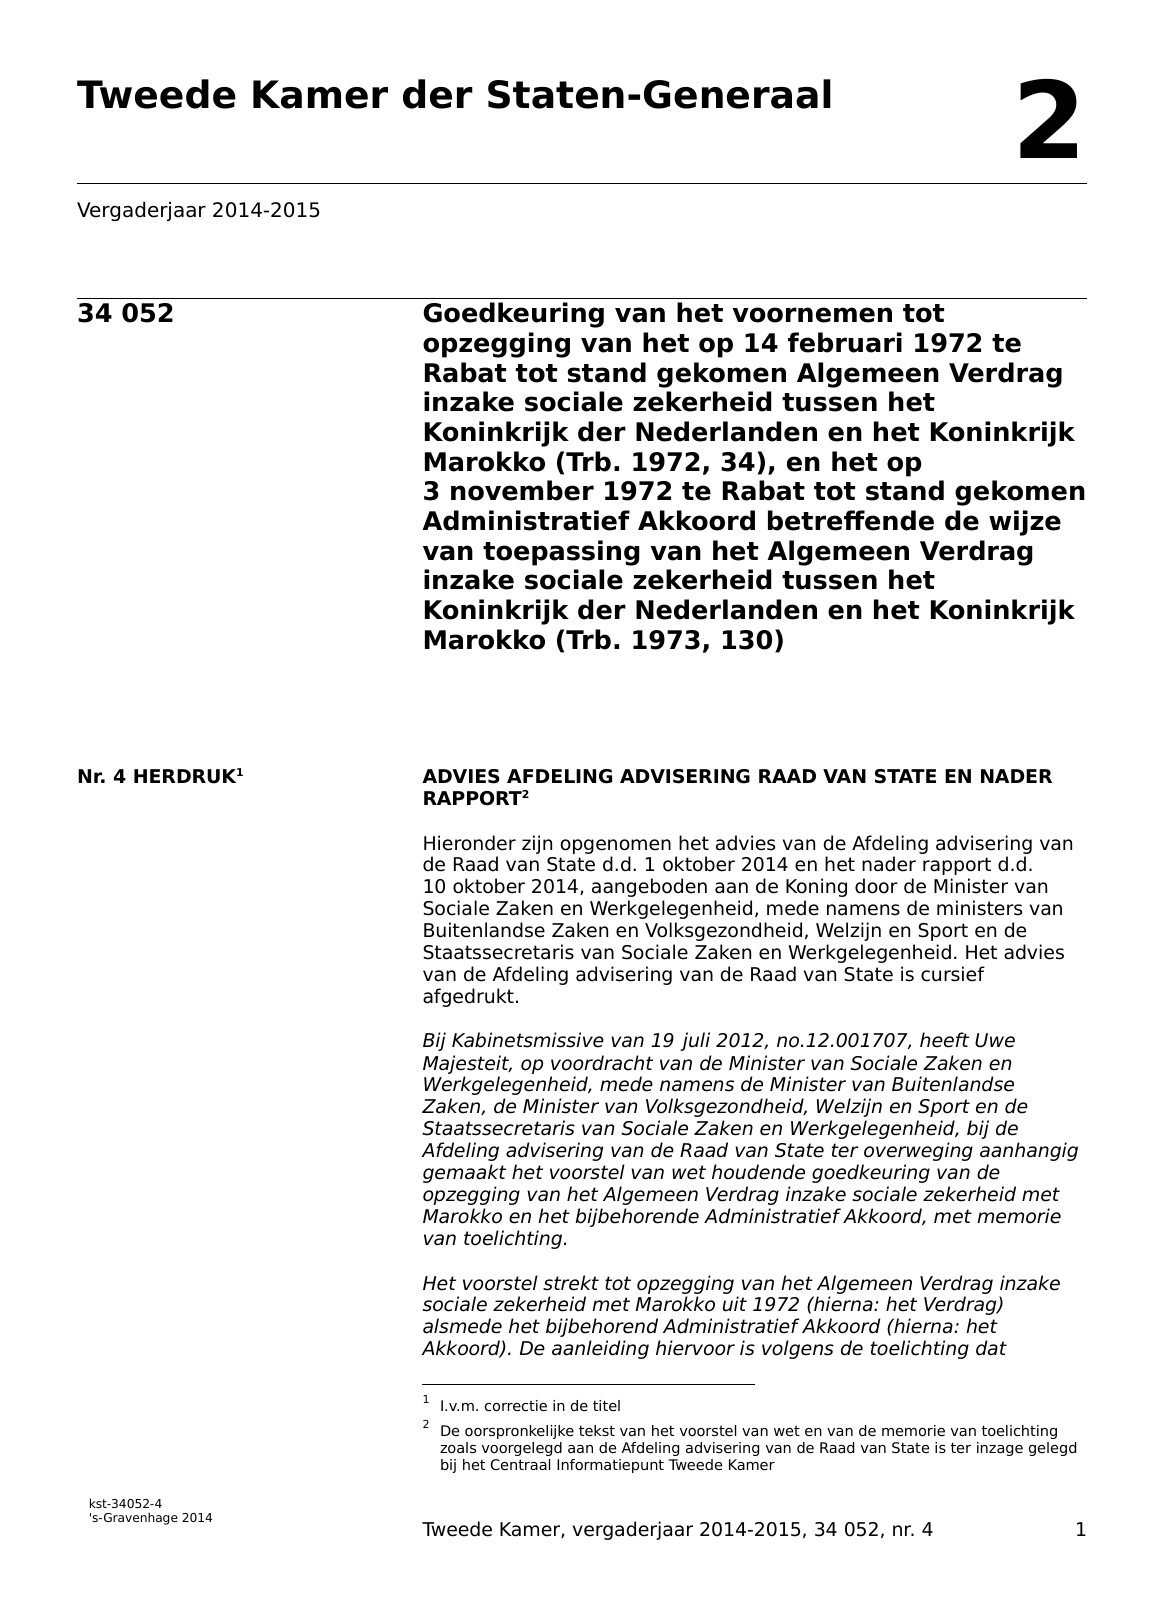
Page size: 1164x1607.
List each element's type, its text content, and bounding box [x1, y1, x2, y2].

table_header 2 [886, 59, 1087, 183]
text I.v.m. correctie in de titel [422, 1393, 1087, 1416]
text Hieronder zijn opgenomen het advies van de Afdeling advisering van de Raad van State d.d. 1 oktober 2014 en het nader rapport d.d. 10 oktober 2014, aangeboden aan de Koning door de Minister van Sociale Zaken en Werkgelegenheid, mede namens de ministers van Buitenlandse Zaken en Volksgezondheid, Welzijn en Sport en de Staatssecretaris van Sociale Zaken en Werkgelegenheid. Het advies van de Afdeling advisering van de Raad van State is cursief afgedrukt. [422, 832, 1087, 1008]
text kst-34052-4 [88, 1497, 323, 1511]
text Het voorstel strekt tot opzegging van het Algemeen Verdrag inzake sociale zekerheid met Marokko uit 1972 (hierna: het Verdrag) alsmede het bijbehorend Administratief Akkoord (hierna: het Akkoord). De aanleiding hiervoor is volgens de toelichting dat [422, 1272, 1087, 1360]
table_header Tweede Kamer der Staten-Generaal [77, 59, 886, 183]
text Bij Kabinetsmissive van 19 juli 2012, no.12.001707, heeft Uwe Majesteit, op voordracht van de Minister van Sociale Zaken en Werkgelegenheid, mede namens de Minister van Buitenlandse Zaken, de Minister van Volksgezondheid, Welzijn en Sport en de Staatssecretaris van Sociale Zaken en Werkgelegenheid, bij de Afdeling advisering van de Raad van State ter overweging aanhangig gemaakt het voorstel van wet houdende goedkeuring van de opzegging van het Algemeen Verdrag inzake sociale zekerheid met Marokko en het bijbehorende Administratief Akkoord, met memorie van toelichting. [422, 1030, 1087, 1250]
subtitle Nr. 4 HERDRUK ADVIES AFDELING ADVISERING RAAD VAN STATE EN NADER RAPPORT [77, 766, 1087, 810]
subtitle 34 052 Goedkeuring van het voornemen tot opzegging van het op 14 februari 1972 te Rabat tot stand gekomen Algemeen Verdrag inzake sociale zekerheid tussen het Koninkrijk der Nederlanden en het Koninkrijk Marokko (Trb. 1972, 34), en het op 3 november 1972 te Rabat tot stand gekomen Administratief Akkoord betreffende de wijze van toepassing van het Algemeen Verdrag inzake sociale zekerheid tussen het Koninkrijk der Nederlanden en het Koninkrijk Marokko (Trb. 1973, 130) [77, 299, 1087, 655]
text 's-Gravenhage 2014 [88, 1511, 323, 1525]
text De oorspronkelijke tekst van het voorstel van wet en van de memorie van toelichting zoals voorgelegd aan de Afdeling advisering van de Raad van State is ter inzage gelegd bij het Centraal Informatiepunt Tweede Kamer [422, 1418, 1087, 1474]
table_cell Vergaderjaar 2014-2015 [77, 184, 1087, 298]
